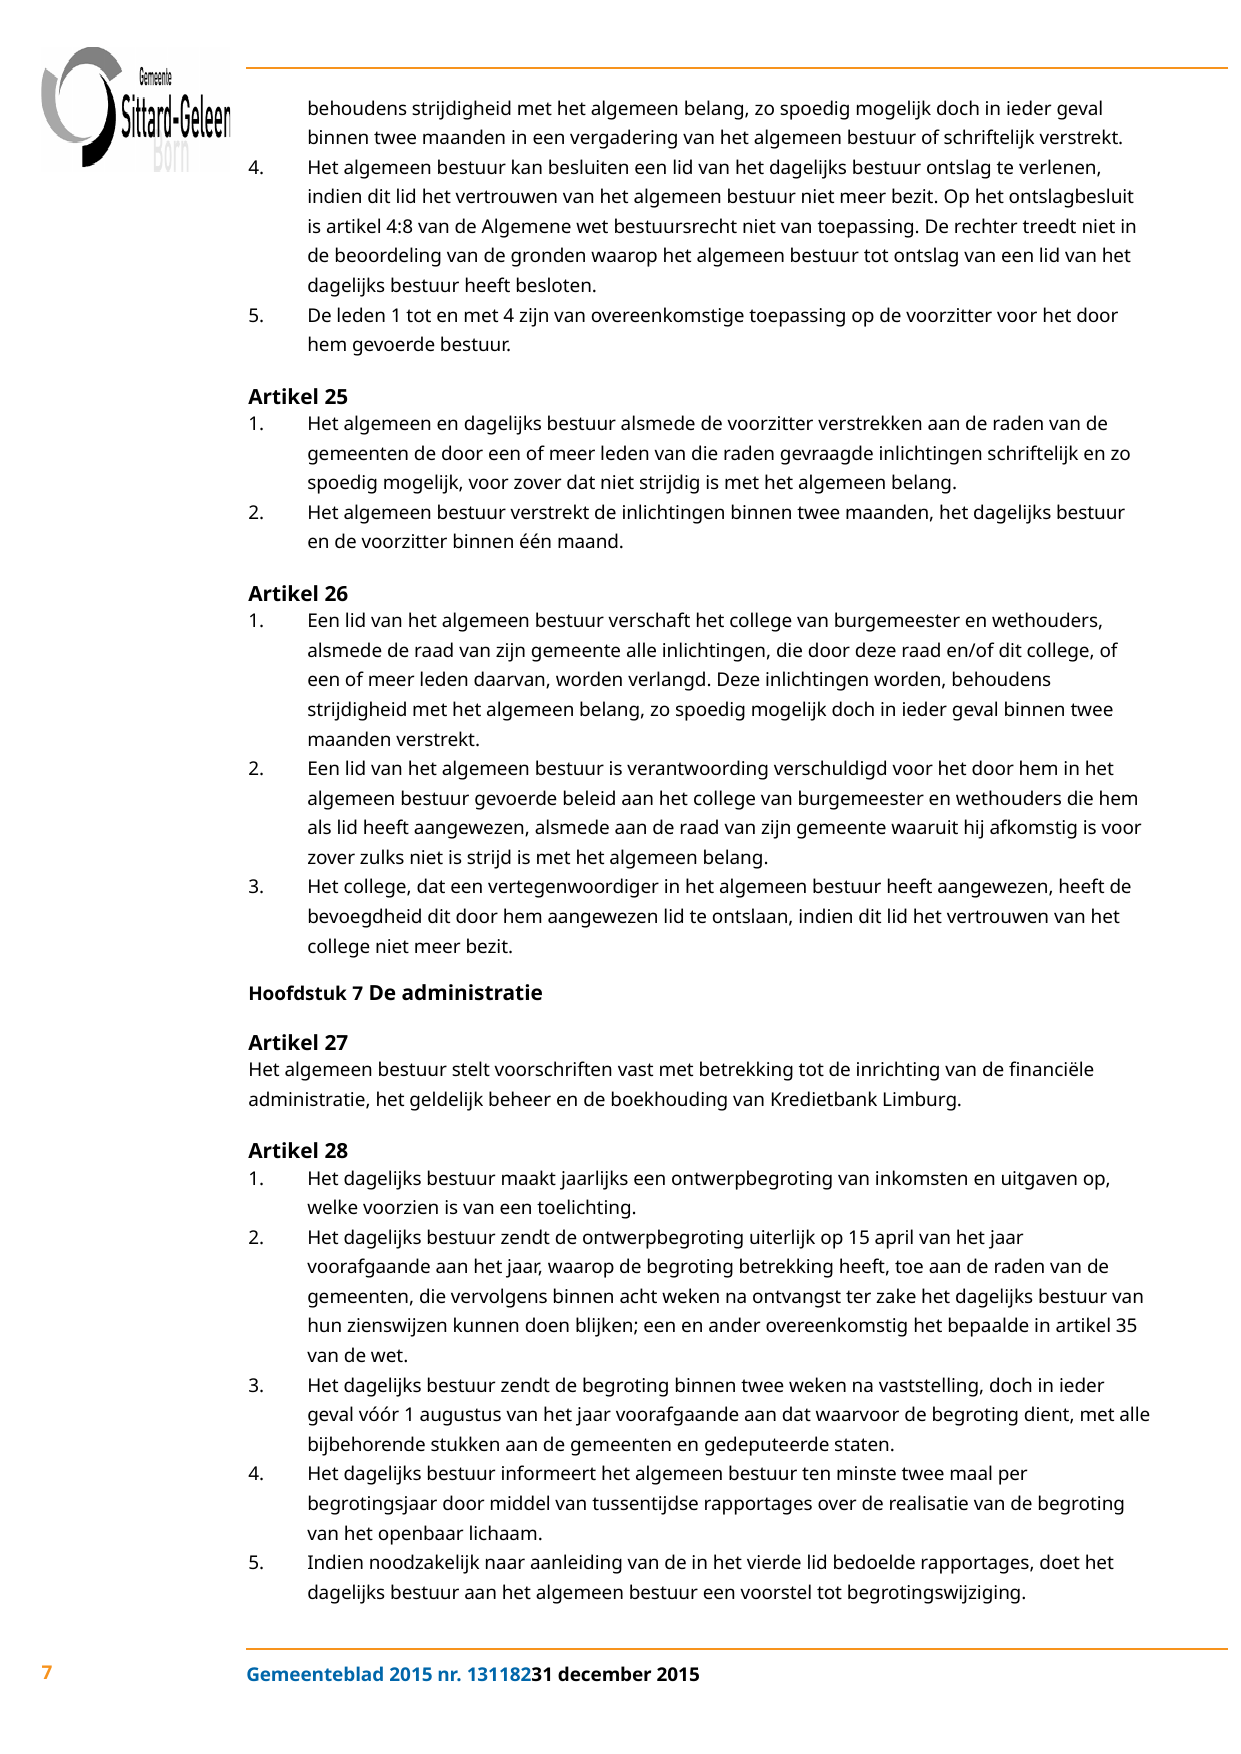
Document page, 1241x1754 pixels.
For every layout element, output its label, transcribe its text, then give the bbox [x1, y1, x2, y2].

list Het algemeen bestuur verstrekt de inlichtingen binnen twee maanden, het dagelijks bestuur en de voorzitter binnen één maand. [248, 499, 1152, 554]
text Artikel 28 [248, 1136, 1152, 1165]
list Het dagelijks bestuur maakt jaarlijks een ontwerpbegroting van inkomsten en uitgaven op, welke voorzien is van een toelichting. [248, 1165, 1152, 1220]
list behoudens strijdigheid met het algemeen belang, zo spoedig mogelijk doch in ieder geval binnen twee maanden in een vergadering van het algemeen bestuur of schriftelijk verstrekt. [248, 95, 1152, 150]
text Artikel 26 [248, 579, 1152, 607]
list Een lid van het algemeen bestuur verschaft het college van burgemeester en wethouders, alsmede de raad van zijn gemeente alle inlichtingen, die door deze raad en/of dit college, of een of meer leden daarvan, worden verlangd. Deze inlichtingen worden, behoudens strijdigheid met het algemeen belang, zo spoedig mogelijk doch in ieder geval binnen twee maanden verstrekt. [248, 607, 1152, 752]
list Het college, dat een vertegenwoordiger in het algemeen bestuur heeft aangewezen, heeft de bevoegdheid dit door hem aangewezen lid te ontslaan, indien dit lid het vertrouwen van het college niet meer bezit. [248, 874, 1152, 959]
list Het algemeen en dagelijks bestuur alsmede de voorzitter verstrekken aan de raden van de gemeenten de door een of meer leden van die raden gevraagde inlichtingen schriftelijk en zo spoedig mogelijk, voor zover dat niet strijdig is met het algemeen belang. [248, 410, 1152, 495]
text Artikel 27 [248, 1028, 1152, 1056]
list Het dagelijks bestuur zendt de ontwerpbegroting uiterlijk op 15 april van het jaar voorafgaande aan het jaar, waarop de begroting betrekking heeft, toe aan de raden van de gemeenten, die vervolgens binnen acht weken na ontvangst ter zake het dagelijks bestuur van hun zienswijzen kunnen doen blijken; een en ander overeenkomstig het bepaalde in artikel 35 van de wet. [248, 1224, 1152, 1368]
picture [41, 47, 231, 172]
list Het algemeen bestuur kan besluiten een lid van het dagelijks bestuur ontslag te verlenen, indien dit lid het vertrouwen van het algemeen bestuur niet meer bezit. Op het ontslagbesluit is artikel 4:8 van de Algemene wet bestuursrecht niet van toepassing. De rechter treedt niet in de beoordeling van de gronden waarop het algemeen bestuur tot ontslag van een lid van het dagelijks bestuur heeft besloten. [248, 154, 1152, 298]
text Artikel 25 [248, 382, 1152, 410]
text Hoofdstuk 7 De administratie [248, 978, 1152, 1007]
text Het algemeen bestuur stelt voorschriften vast met betrekking tot de inrichting van de financiële administratie, het geldelijk beheer en de boekhouding van Kredietbank Limburg. [248, 1056, 1152, 1112]
list De leden 1 tot en met 4 zijn van overeenkomstige toepassing op de voorzitter voor het door hem gevoerde bestuur. [248, 302, 1152, 357]
list Indien noodzakelijk naar aanleiding van de in het vierde lid bedoelde rapportages, doet het dagelijks bestuur aan het algemeen bestuur een voorstel tot begrotingswijziging. [248, 1549, 1152, 1604]
list Een lid van het algemeen bestuur is verantwoording verschuldigd voor het door hem in het algemeen bestuur gevoerde beleid aan het college van burgemeester en wethouders die hem als lid heeft aangewezen, alsmede aan de raad van zijn gemeente waaruit hij afkomstig is voor zover zulks niet is strijd is met het algemeen belang. [248, 755, 1152, 870]
list Het dagelijks bestuur informeert het algemeen bestuur ten minste twee maal per begrotingsjaar door middel van tussentijdse rapportages over de realisatie van de begroting van het openbaar lichaam. [248, 1461, 1152, 1545]
list Het dagelijks bestuur zendt de begroting binnen twee weken na vaststelling, doch in ieder geval vóór 1 augustus van het jaar voorafgaande aan dat waarvoor de begroting dient, met alle bijbehorende stukken aan de gemeenten en gedeputeerde staten. [248, 1372, 1152, 1457]
